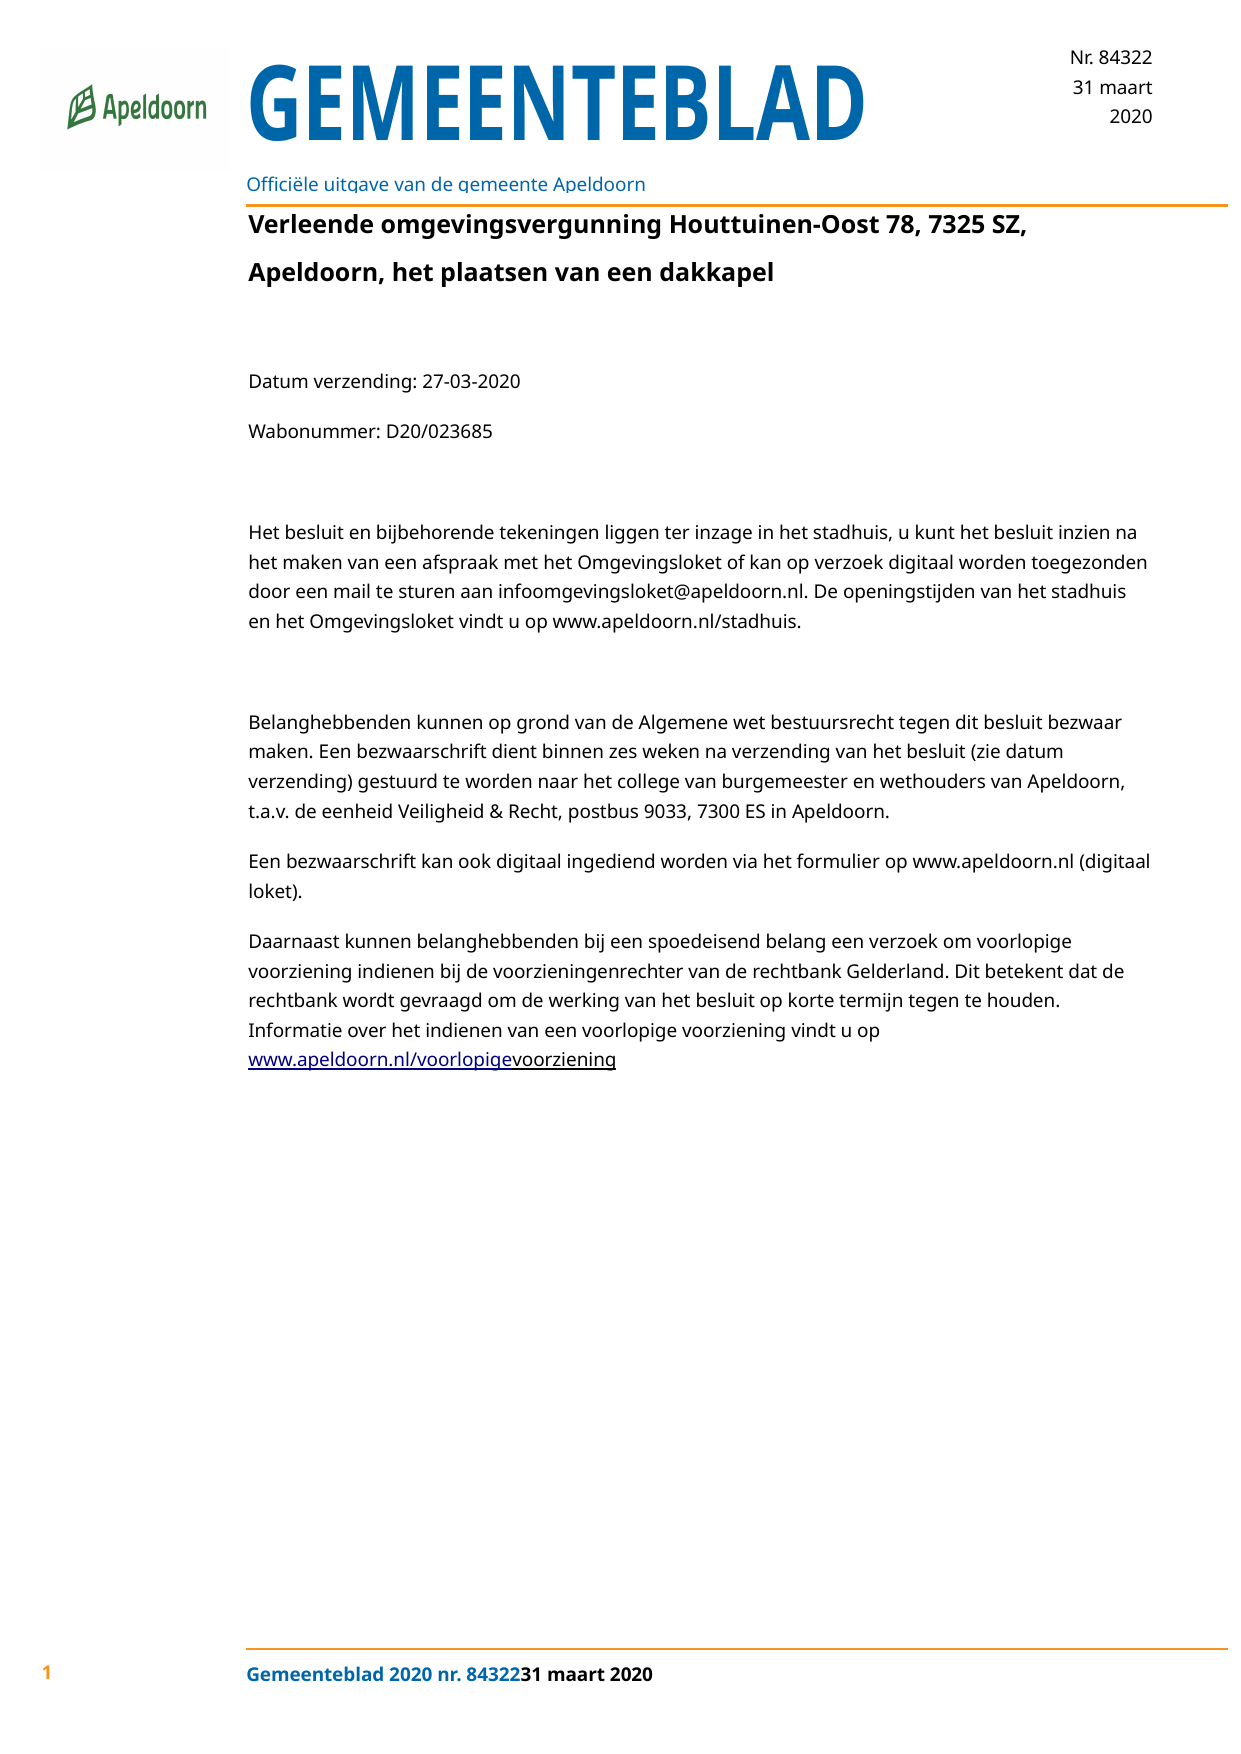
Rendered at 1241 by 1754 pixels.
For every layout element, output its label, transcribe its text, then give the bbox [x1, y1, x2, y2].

text Daarnaast kunnen belanghebbenden bij een spoedeisend belang een verzoek om voorlopige voorziening indienen bij de voorzieningenrechter van de rechtbank Gelderland. Dit betekent dat de rechtbank wordt gevraagd om de werking van het besluit op korte termijn tegen te houden. Informatie over het indienen van een voorlopige voorziening vindt u op www.apeldoorn.nl/voorlopigevoorziening [248, 928, 1152, 1072]
text Het besluit en bijbehorende tekeningen liggen ter inzage in het stadhuis, u kunt het besluit inzien na het maken van een afspraak met het Omgevingsloket of kan op verzoek digitaal worden toegezonden door een mail te sturen aan infoomgevingsloket@apeldoorn.nl. De openingstijden van het stadhuis en het Omgevingsloket vindt u op www.apeldoorn.nl/stadhuis. [248, 519, 1152, 634]
text Een bezwaarschrift kan ook digitaal ingediend worden via het formulier op www.apeldoorn.nl (digitaal loket). [248, 848, 1152, 904]
text Datum verzending: 27-03-2020 [248, 368, 1152, 394]
picture [41, 47, 231, 172]
text Belanghebbenden kunnen op grond van de Algemene wet bestuursrecht tegen dit besluit bezwaar maken. Een bezwaarschrift dient binnen zes weken na verzending van het besluit (zie datum verzending) gestuurd te worden naar het college van burgemeester en wethouders van Apeldoorn, t.a.v. de eenheid Veiligheid & Recht, postbus 9033, 7300 ES in Apeldoorn. [248, 709, 1152, 824]
text Verleende omgevingsvergunning Houttuinen-Oost 78, 7325 SZ, Apeldoorn, het plaatsen van een dakkapel [248, 207, 1152, 288]
text Wabonummer: D20/023685 [248, 419, 1152, 444]
